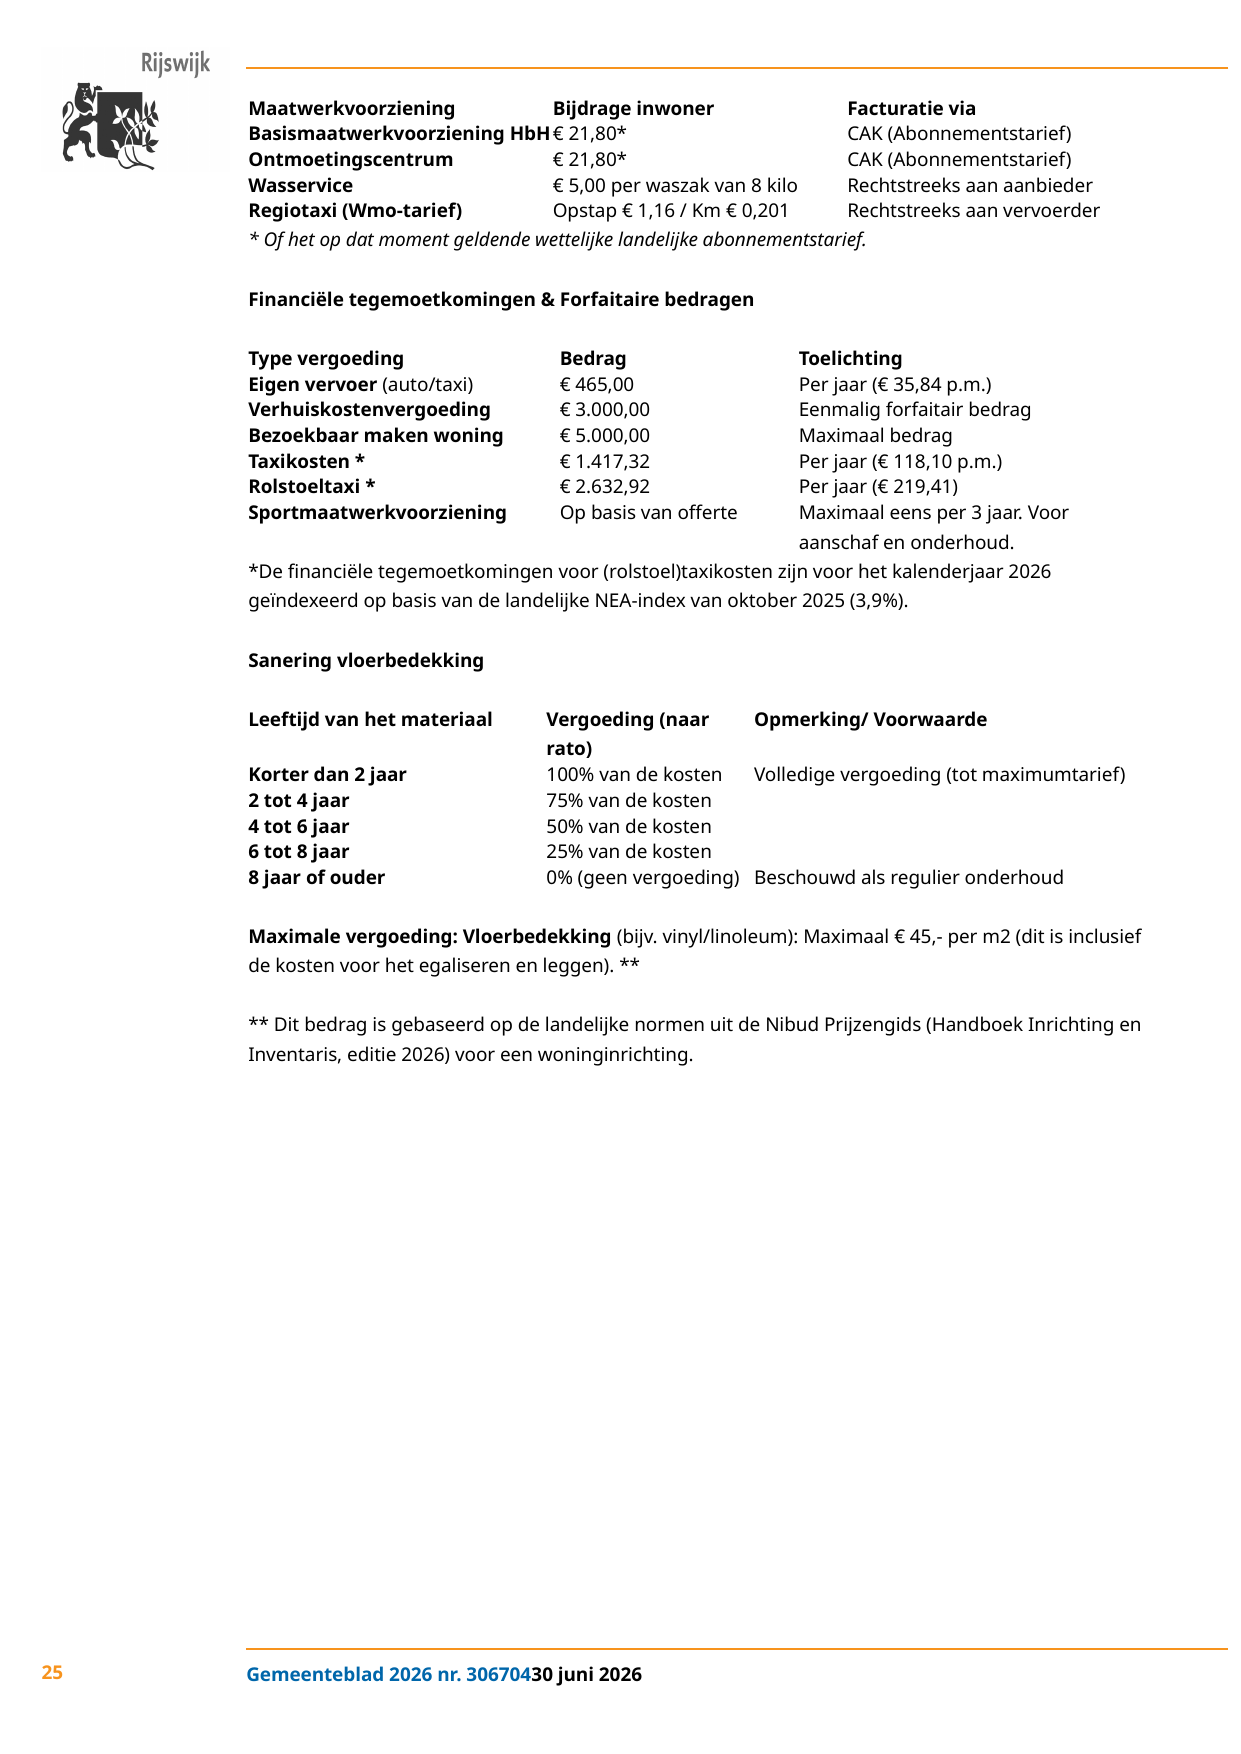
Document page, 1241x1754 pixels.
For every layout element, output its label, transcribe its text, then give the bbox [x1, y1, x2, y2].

table_cell [754, 813, 1152, 838]
table_cell Rolstoeltaxi * [248, 474, 559, 499]
table_cell Opstap € 1,16 / Km € 0,201 [553, 198, 847, 223]
table_cell Regiotaxi (Wmo-tarief) [248, 198, 553, 223]
table_cell CAK (Abonnementstarief) [847, 146, 1152, 172]
table_cell € 5.000,00 [560, 422, 798, 448]
table_header Facturatie via [847, 95, 1152, 121]
text Financiële tegemoetkomingen & Forfaitaire bedragen [248, 286, 1152, 312]
table_cell € 1.417,32 [560, 448, 798, 474]
table_header Opmerking/ Voorwaarde [754, 706, 1152, 761]
table_cell Maximaal eens per 3 jaar. Voor aanschaf en onderhoud. [799, 500, 1152, 555]
table_header Bijdrage inwoner [553, 95, 847, 121]
table_cell € 465,00 [560, 371, 798, 397]
table_header Bedrag [560, 345, 798, 371]
table_cell 2 tot 4 jaar [248, 787, 546, 813]
table_cell Per jaar (€ 219,41) [799, 474, 1152, 499]
table_header Maatwerkvoorziening [248, 95, 553, 121]
table_cell Taxikosten * [248, 448, 559, 474]
text Maximale vergoeding: Vloerbedekking (bijv. vinyl/linoleum): Maximaal € 45,- per m2 (dit is inclusief de kosten voor het egaliseren en leggen). ** [248, 923, 1152, 978]
table_cell Op basis van offerte [560, 500, 798, 555]
table_cell 8 jaar of ouder [248, 864, 546, 890]
table_cell Rechtstreeks aan aanbieder [847, 172, 1152, 198]
table_cell [754, 839, 1152, 864]
table_header Type vergoeding [248, 345, 559, 371]
picture [41, 47, 231, 172]
table_cell Volledige vergoeding (tot maximumtarief) [754, 761, 1152, 787]
table_cell Per jaar (€ 35,84 p.m.) [799, 371, 1152, 397]
table_header Toelichting [799, 345, 1152, 371]
table_cell € 3.000,00 [560, 397, 798, 422]
text *De financiële tegemoetkomingen voor (rolstoel)taxikosten zijn voor het kalenderjaar 2026 geïndexeerd op basis van de landelijke NEA-index van oktober 2025 (3,9%). [248, 558, 1152, 613]
table_cell Maximaal bedrag [799, 422, 1152, 448]
table_cell [754, 787, 1152, 813]
table_cell Korter dan 2 jaar [248, 761, 546, 787]
table_cell 6 tot 8 jaar [248, 839, 546, 864]
table_cell Sportmaatwerkvoorziening [248, 500, 559, 555]
table_cell 25% van de kosten [546, 839, 754, 864]
table_cell 75% van de kosten [546, 787, 754, 813]
table_header Leeftijd van het materiaal [248, 706, 546, 761]
table_cell € 21,80* [553, 121, 847, 146]
table_cell Eigen vervoer (auto/taxi) [248, 371, 559, 397]
table_cell CAK (Abonnementstarief) [847, 121, 1152, 146]
table_cell Per jaar (€ 118,10 p.m.) [799, 448, 1152, 474]
table_cell Eenmalig forfaitair bedrag [799, 397, 1152, 422]
table_cell Beschouwd als regulier onderhoud [754, 864, 1152, 890]
table_cell 4 tot 6 jaar [248, 813, 546, 838]
table_cell € 2.632,92 [560, 474, 798, 499]
table_cell Bezoekbaar maken woning [248, 422, 559, 448]
text * Of het op dat moment geldende wettelijke landelijke abonnementstarief. [248, 227, 1152, 252]
table_cell € 21,80* [553, 146, 847, 172]
table_cell Wasservice [248, 172, 553, 198]
table_cell 0% (geen vergoeding) [546, 864, 754, 890]
table_cell 100% van de kosten [546, 761, 754, 787]
table_cell Rechtstreeks aan vervoerder [847, 198, 1152, 223]
table_cell 50% van de kosten [546, 813, 754, 838]
table_cell € 5,00 per waszak van 8 kilo [553, 172, 847, 198]
text ** Dit bedrag is gebaseerd op de landelijke normen uit de Nibud Prijzengids (Handboek Inrichting en Inventaris, editie 2026) voor een woninginrichting. [248, 1012, 1152, 1067]
text Sanering vloerbedekking [248, 647, 1152, 672]
table_header Vergoeding (naar rato) [546, 706, 754, 761]
table_cell Ontmoetingscentrum [248, 146, 553, 172]
table_cell Basismaatwerkvoorziening HbH [248, 121, 553, 146]
table_cell Verhuiskostenvergoeding [248, 397, 559, 422]
